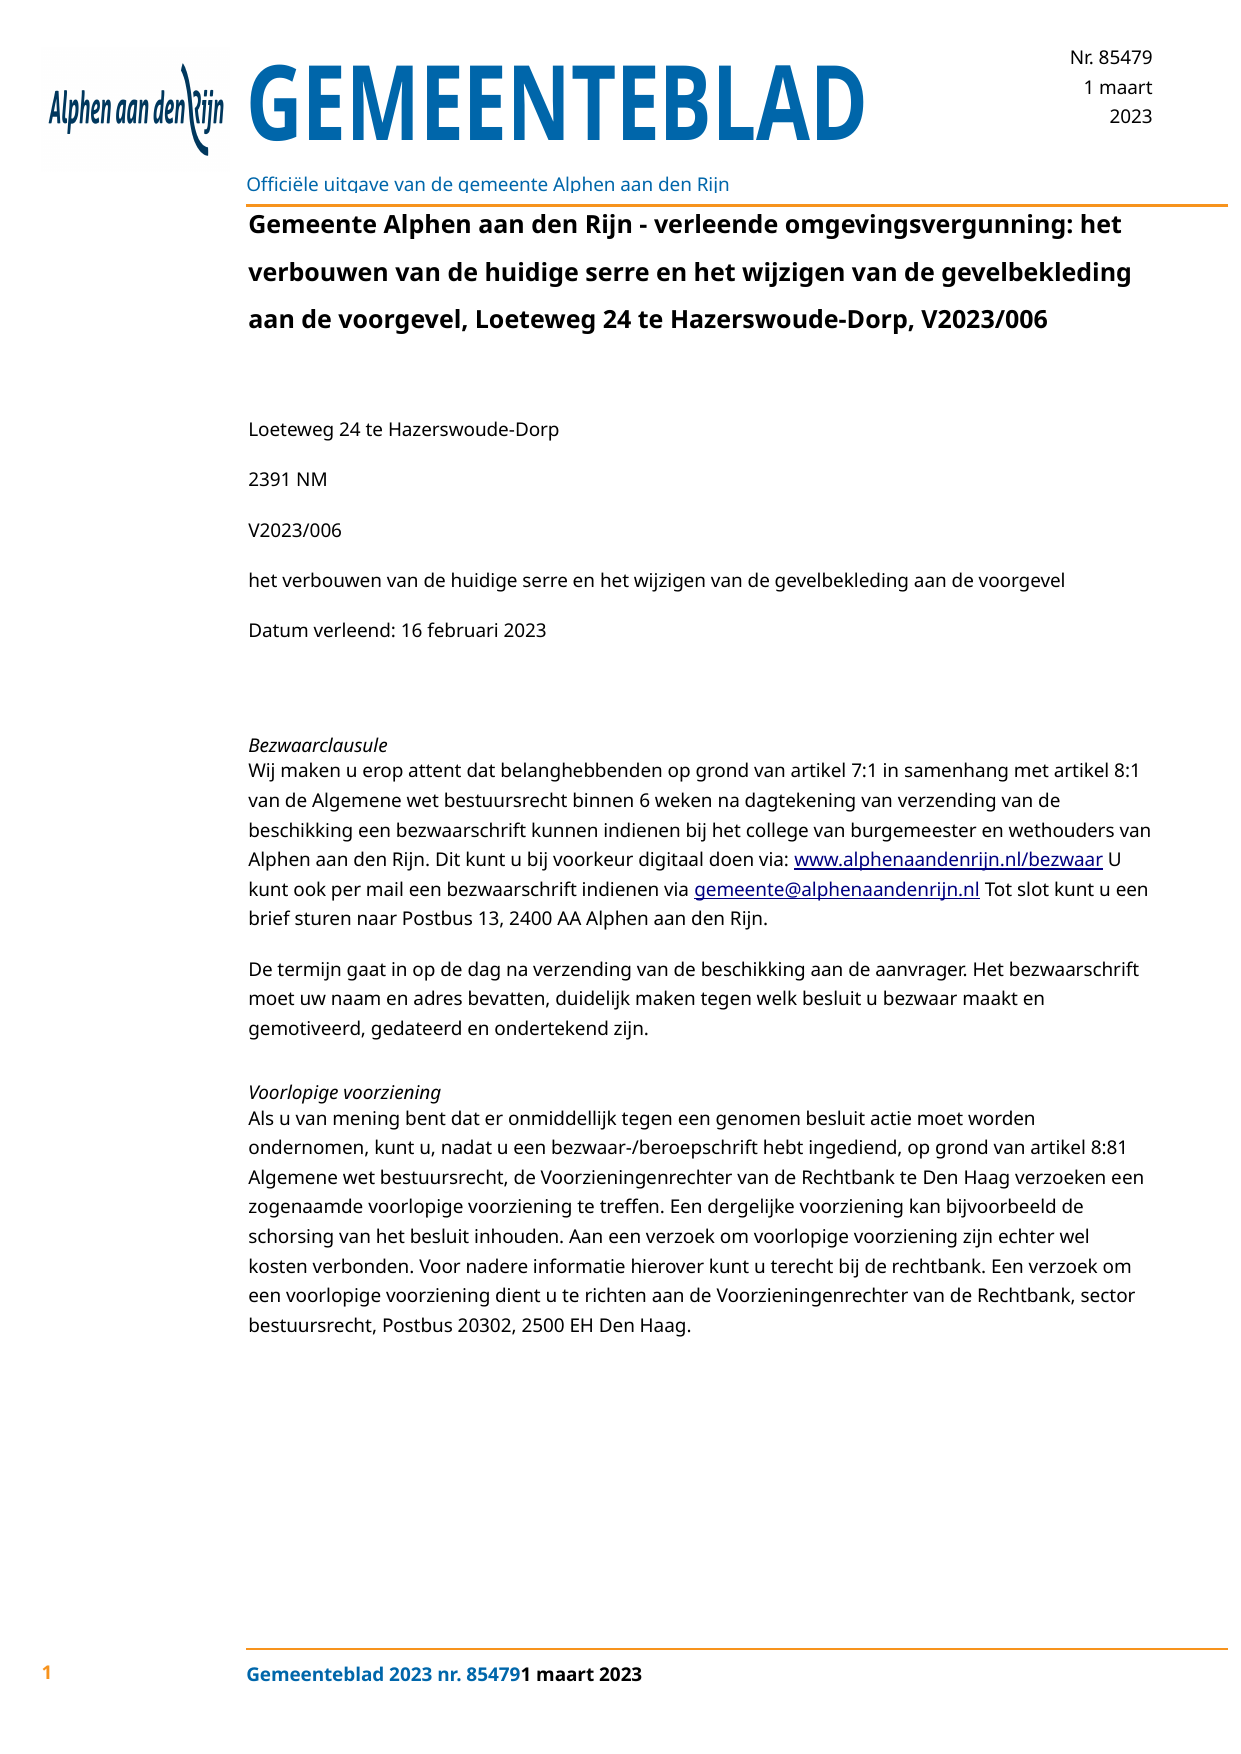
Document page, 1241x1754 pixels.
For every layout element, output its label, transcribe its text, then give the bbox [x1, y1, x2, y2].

text het verbouwen van de huidige serre en het wijzigen van de gevelbekleding aan de voorgevel [248, 567, 1152, 593]
text Datum verleend: 16 februari 2023 [248, 618, 1152, 643]
text Wij maken u erop attent dat belanghebbenden op grond van artikel 7:1 in samenhang met artikel 8:1 van de Algemene wet bestuursrecht binnen 6 weken na dagtekening van verzending van de beschikking een bezwaarschrift kunnen indienen bij het college van burgemeester en wethouders van Alphen aan den Rijn. Dit kunt u bij voorkeur digitaal doen via: www.alphenaandenrijn.nl/bezwaar U kunt ook per mail een bezwaarschrift indienen via gemeente@alphenaandenrijn.nl Tot slot kunt u een brief sturen naar Postbus 13, 2400 AA Alphen aan den Rijn. [248, 758, 1152, 931]
text Loeteweg 24 te Hazerswoude-Dorp [248, 416, 1152, 442]
picture [41, 47, 231, 172]
text Als u van mening bent dat er onmiddellijk tegen een genomen besluit actie moet worden ondernomen, kunt u, nadat u een bezwaar-/beroepschrift hebt ingediend, op grond van artikel 8:81 Algemene wet bestuursrecht, de Voorzieningenrechter van de Rechtbank te Den Haag verzoeken een zogenaamde voorlopige voorziening te treffen. Een dergelijke voorziening kan bijvoorbeeld de schorsing van het besluit inhouden. Aan een verzoek om voorlopige voorziening zijn echter wel kosten verbonden. Voor nadere informatie hierover kunt u terecht bij de rechtbank. Een verzoek om een voorlopige voorziening dient u te richten aan de Voorzieningenrechter van de Rechtbank, sector bestuursrecht, Postbus 20302, 2500 EH Den Haag. [248, 1105, 1152, 1338]
text 2391 NM [248, 466, 1152, 492]
text De termijn gaat in op de dag na verzending van de beschikking aan de aanvrager. Het bezwaarschrift moet uw naam en adres bevatten, duidelijk maken tegen welk besluit u bezwaar maakt en gemotiveerd, gedateerd en ondertekend zijn. [248, 956, 1152, 1041]
text Gemeente Alphen aan den Rijn - verleende omgevingsvergunning: het verbouwen van de huidige serre en het wijzigen van de gevelbekleding aan de voorgevel, Loeteweg 24 te Hazerswoude-Dorp, V2023/006 [248, 207, 1152, 336]
text Bezwaarclausule [248, 732, 1152, 758]
text V2023/006 [248, 517, 1152, 542]
text Voorlopige voorziening [248, 1079, 1152, 1105]
